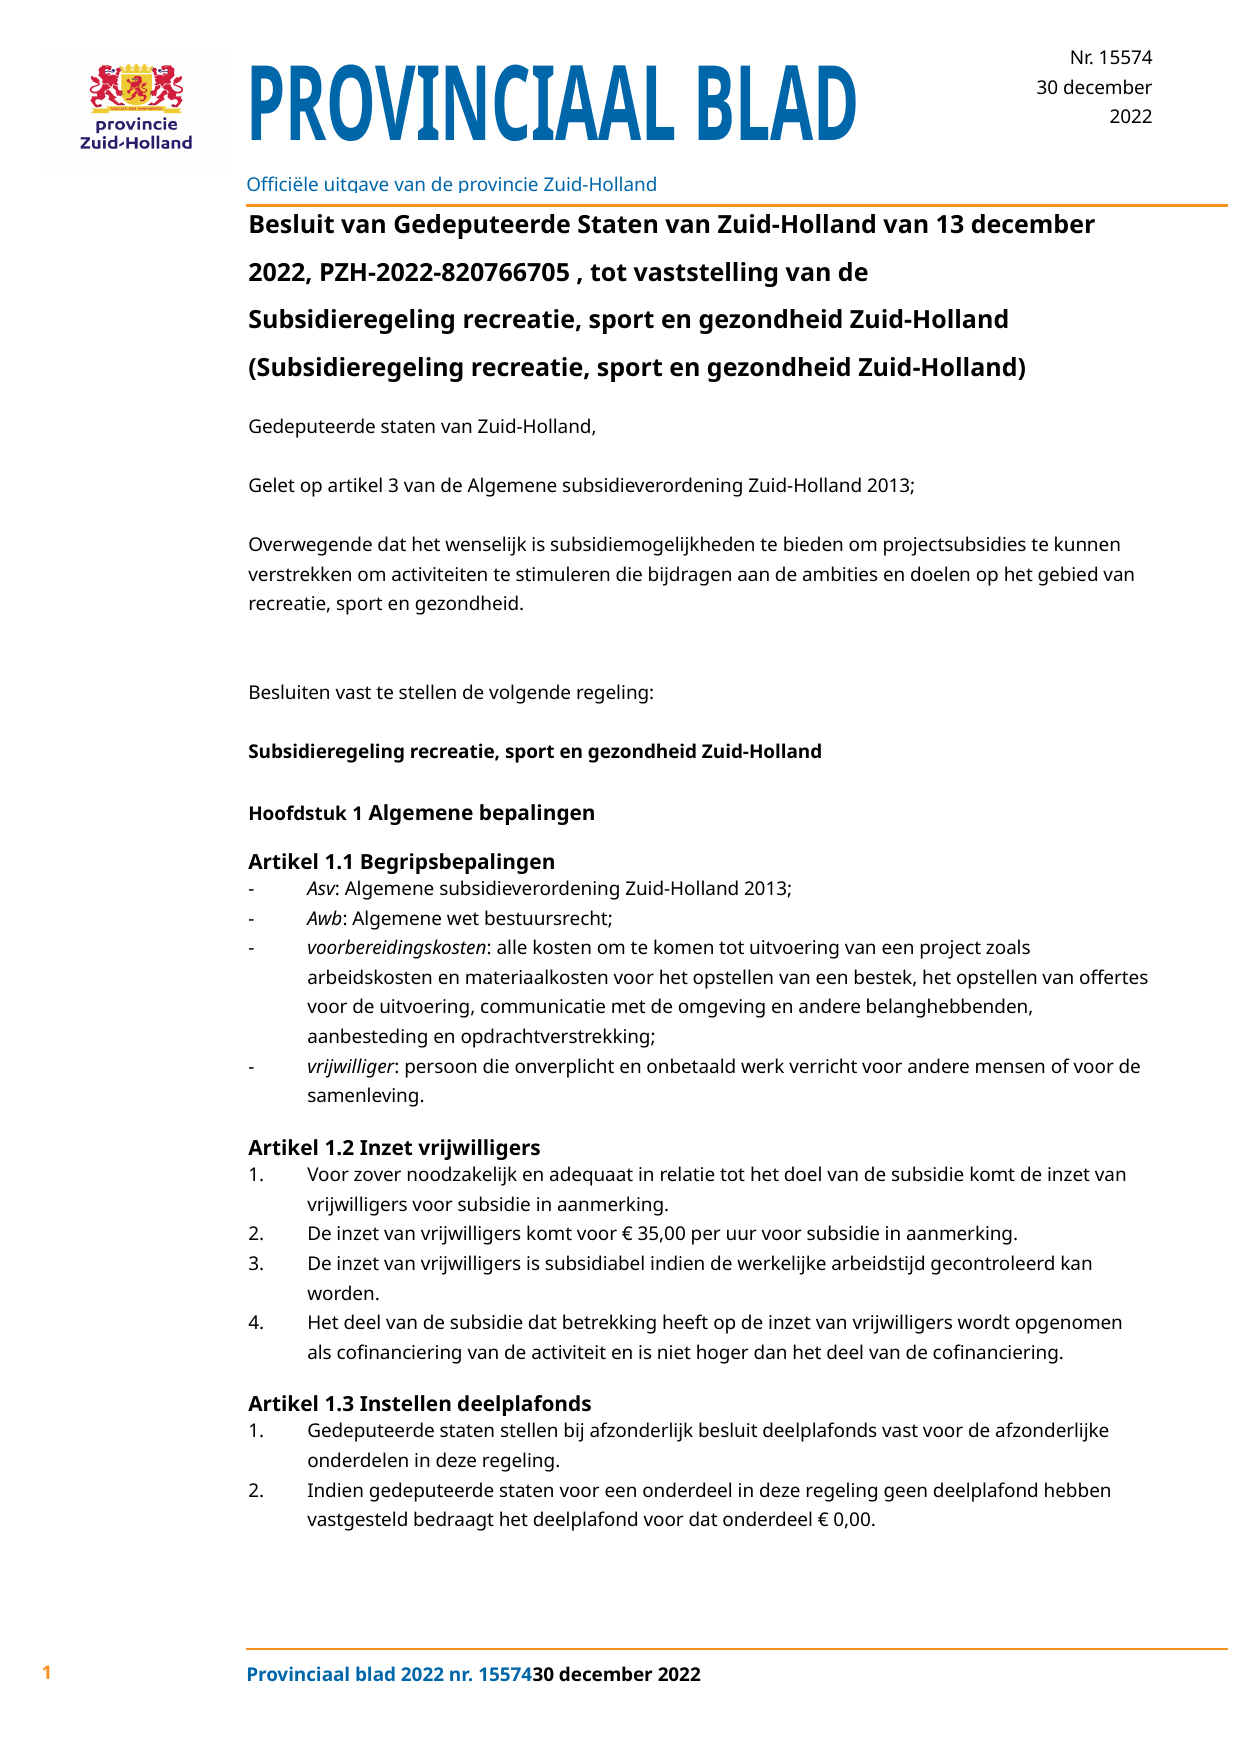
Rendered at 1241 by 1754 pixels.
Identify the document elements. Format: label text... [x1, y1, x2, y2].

picture [41, 47, 231, 172]
list Indien gedeputeerde staten voor een onderdeel in deze regeling geen deelplafond hebben vastgesteld bedraagt het deelplafond voor dat onderdeel € 0,00. [248, 1477, 1152, 1532]
text Hoofdstuk 1 Algemene bepalingen [248, 798, 1152, 826]
text Gedeputeerde staten van Zuid-Holland, [248, 413, 1152, 439]
list De inzet van vrijwilligers komt voor € 35,00 per uur voor subsidie in aanmerking. [248, 1221, 1152, 1246]
text Artikel 1.2 Inzet vrijwilligers [248, 1133, 1152, 1161]
list vrijwilliger: persoon die onverplicht en onbetaald werk verricht voor andere mensen of voor de samenleving. [248, 1053, 1152, 1108]
list De inzet van vrijwilligers is subsidiabel indien de werkelijke arbeidstijd gecontroleerd kan worden. [248, 1250, 1152, 1305]
text Besluiten vast te stellen de volgende regeling: [248, 679, 1152, 705]
text Overwegende dat het wenselijk is subsidiemogelijkheden te bieden om projectsubsidies te kunnen verstrekken om activiteiten te stimuleren die bijdragen aan de ambities en doelen op het gebied van recreatie, sport en gezondheid. [248, 531, 1152, 616]
text Subsidieregeling recreatie, sport en gezondheid Zuid-Holland [248, 738, 1152, 764]
list voorbereidingskosten: alle kosten om te komen tot uitvoering van een project zoals arbeidskosten en materiaalkosten voor het opstellen van een bestek, het opstellen van offertes voor de uitvoering, communicatie met de omgeving en andere belanghebbenden, aanbesteding en opdrachtverstrekking; [248, 934, 1152, 1049]
list Awb: Algemene wet bestuursrecht; [248, 905, 1152, 931]
text Artikel 1.1 Begripsbepalingen [248, 847, 1152, 875]
list Voor zover noodzakelijk en adequaat in relatie tot het doel van de subsidie komt de inzet van vrijwilligers voor subsidie in aanmerking. [248, 1161, 1152, 1217]
list Het deel van de subsidie dat betrekking heeft op de inzet van vrijwilligers wordt opgenomen als cofinanciering van de activiteit en is niet hoger dan het deel van de cofinanciering. [248, 1309, 1152, 1364]
list Asv: Algemene subsidieverordening Zuid-Holland 2013; [248, 875, 1152, 901]
text Artikel 1.3 Instellen deelplafonds [248, 1389, 1152, 1418]
text Besluit van Gedeputeerde Staten van Zuid-Holland van 13 december 2022, PZH-2022-820766705 , tot vaststelling van de Subsidieregeling recreatie, sport en gezondheid Zuid-Holland (Subsidieregeling recreatie, sport en gezondheid Zuid-Holland) [248, 207, 1152, 384]
list Gedeputeerde staten stellen bij afzonderlijk besluit deelplafonds vast voor de afzonderlijke onderdelen in deze regeling. [248, 1418, 1152, 1473]
text Gelet op artikel 3 van de Algemene subsidieverordening Zuid-Holland 2013; [248, 472, 1152, 498]
